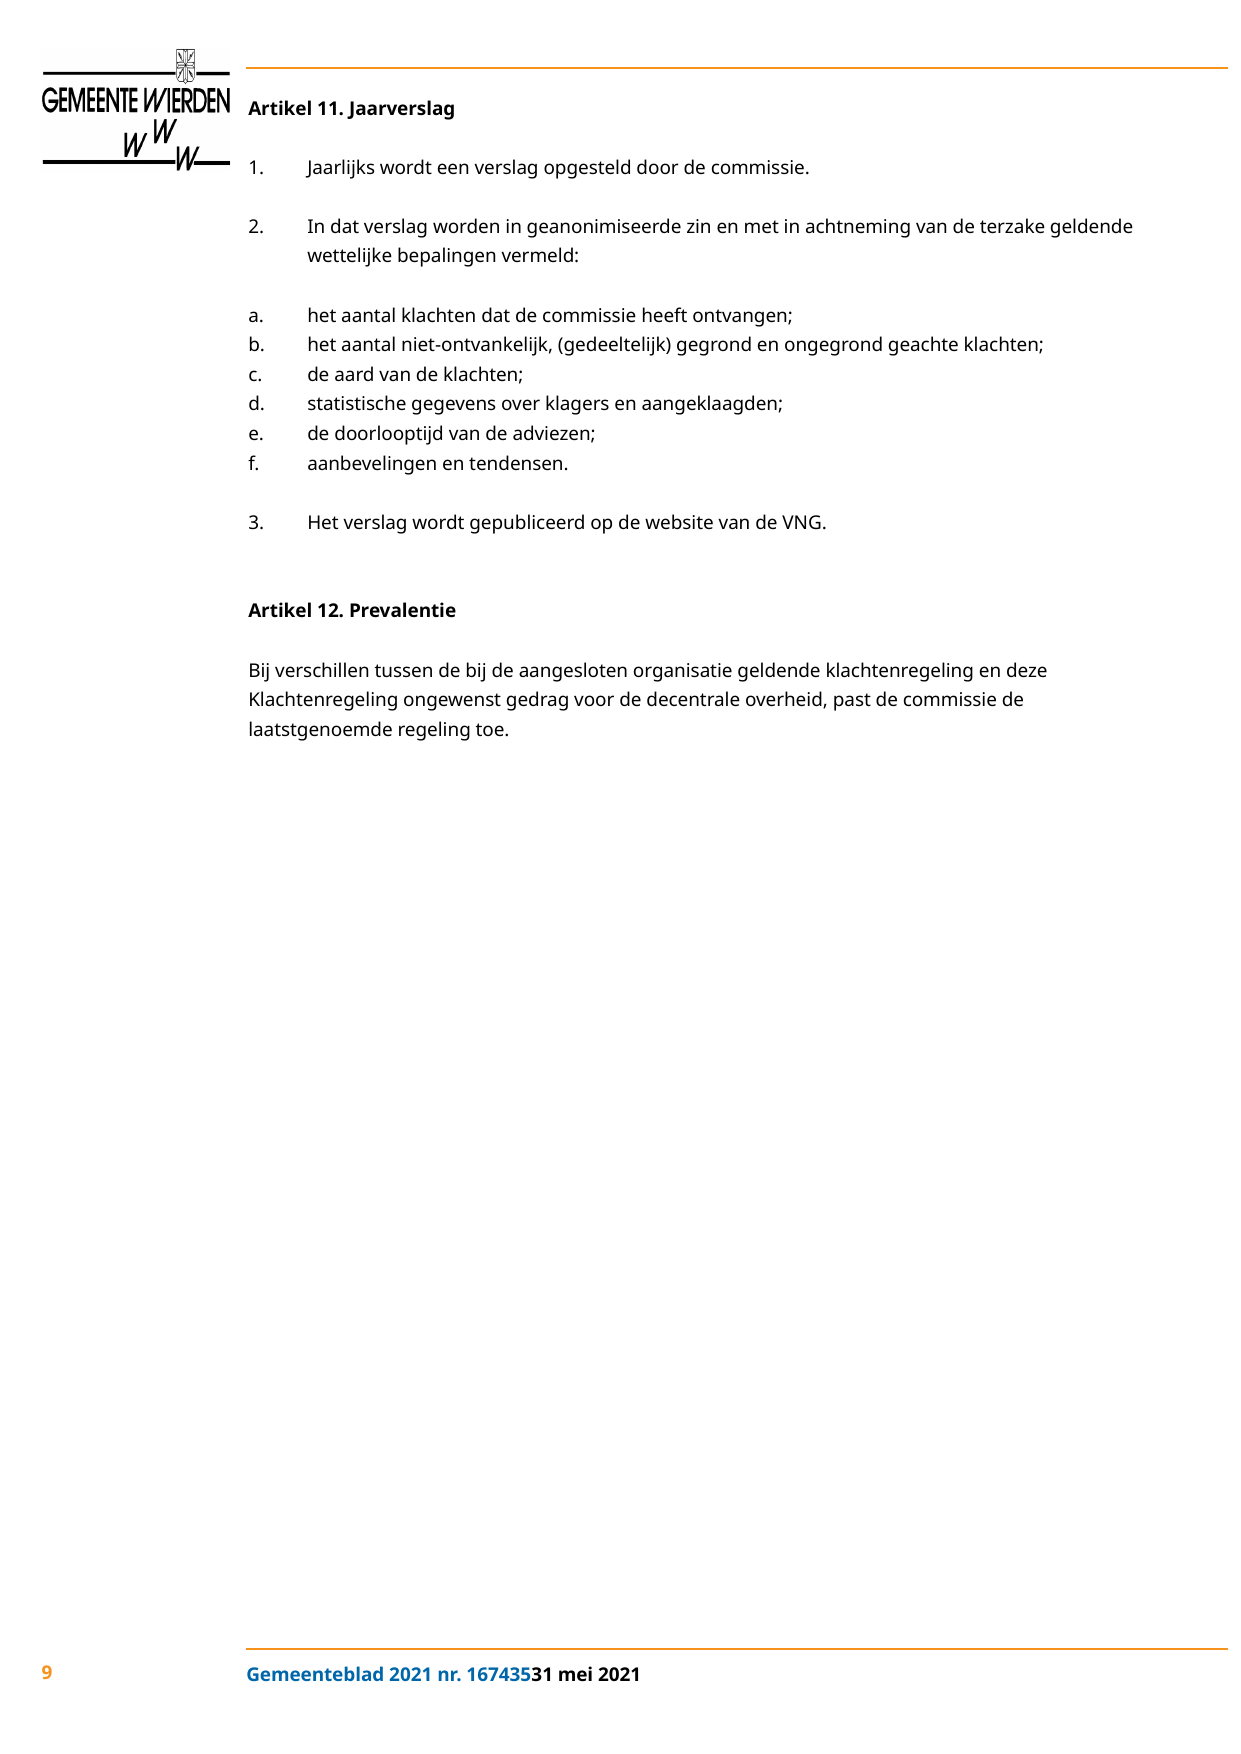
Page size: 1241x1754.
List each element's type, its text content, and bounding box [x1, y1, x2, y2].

list In dat verslag worden in geanonimiseerde zin en met in achtneming van de terzake geldende wettelijke bepalingen vermeld: [248, 213, 1152, 268]
list de doorlooptijd van de adviezen; [248, 420, 1152, 446]
list Jaarlijks wordt een verslag opgesteld door de commissie. [248, 154, 1152, 180]
text Bij verschillen tussen de bij de aangesloten organisatie geldende klachtenregeling en deze Klachtenregeling ongewenst gedrag voor de decentrale overheid, past de commissie de laatstgenoemde regeling toe. [248, 657, 1152, 742]
text Artikel 12. Prevalentie [248, 598, 1152, 623]
list het aantal niet-ontvankelijk, (gedeeltelijk) gegrond en ongegrond geachte klachten; [248, 331, 1152, 357]
text Artikel 11. Jaarverslag [248, 95, 1152, 121]
picture [41, 47, 231, 172]
list Het verslag wordt gepubliceerd op de website van de VNG. [248, 509, 1152, 535]
list aanbevelingen en tendensen. [248, 450, 1152, 476]
list de aard van de klachten; [248, 361, 1152, 387]
list het aantal klachten dat de commissie heeft ontvangen; [248, 302, 1152, 328]
list statistische gegevens over klagers en aangeklaagden; [248, 391, 1152, 416]
